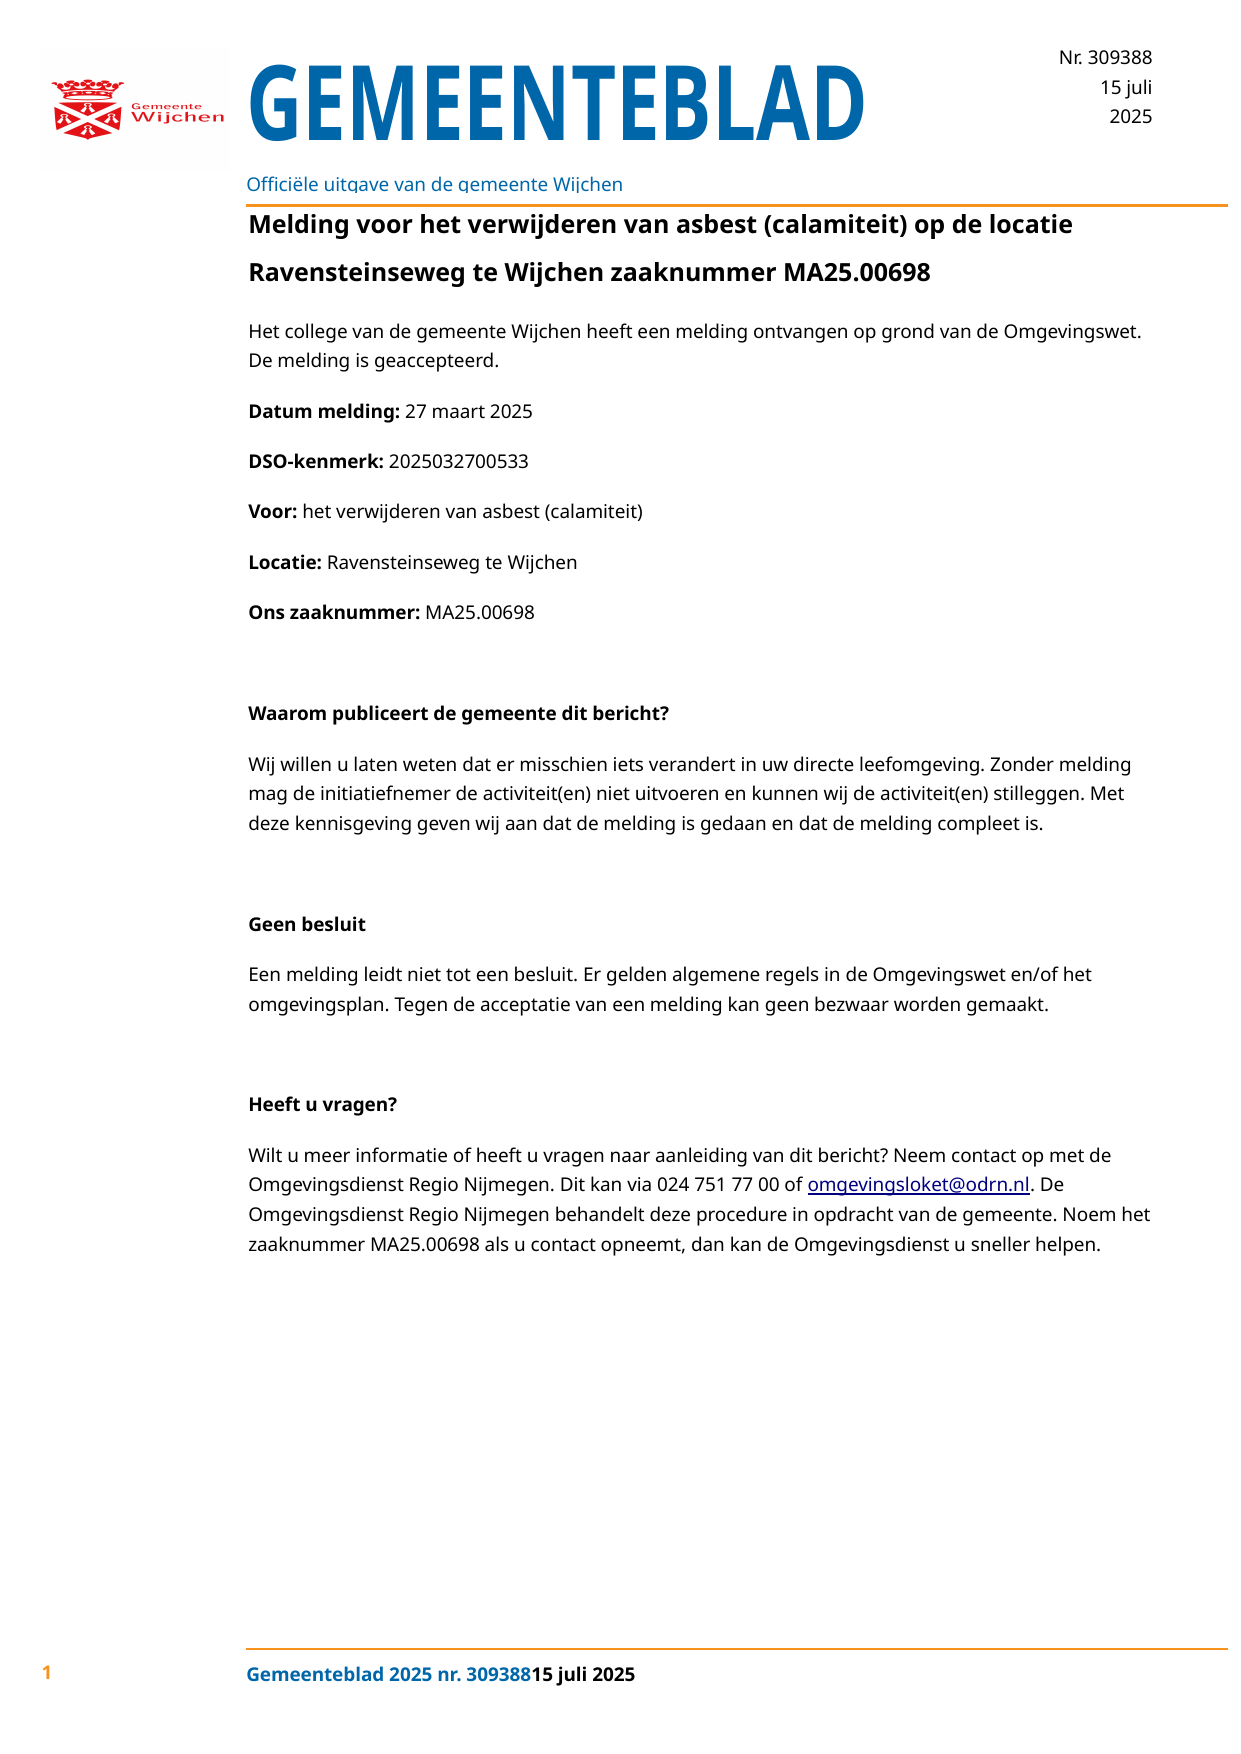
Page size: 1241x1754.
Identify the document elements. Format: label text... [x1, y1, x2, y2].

text Melding voor het verwijderen van asbest (calamiteit) op de locatie Ravensteinseweg te Wijchen zaaknummer MA25.00698 [248, 207, 1152, 288]
picture [41, 47, 231, 172]
text Ons zaaknummer: MA25.00698 [248, 599, 1152, 625]
text Het college van de gemeente Wijchen heeft een melding ontvangen op grond van de Omgevingswet. De melding is geaccepteerd. [248, 318, 1152, 373]
text Locatie: Ravensteinseweg te Wijchen [248, 549, 1152, 575]
text Geen besluit [248, 911, 1152, 937]
text Voor: het verwijderen van asbest (calamiteit) [248, 499, 1152, 524]
text Wilt u meer informatie of heeft u vragen naar aanleiding van dit bericht? Neem contact op met de Omgevingsdienst Regio Nijmegen. Dit kan via 024 751 77 00 of omgevingsloket@odrn.nl. De Omgevingsdienst Regio Nijmegen behandelt deze procedure in opdracht van de gemeente. Noem het zaaknummer MA25.00698 als u contact opneemt, dan kan de Omgevingsdienst u sneller helpen. [248, 1142, 1152, 1257]
text Heeft u vragen? [248, 1092, 1152, 1117]
text Wij willen u laten weten dat er misschien iets verandert in uw directe leefomgeving. Zonder melding mag de initiatiefnemer de activiteit(en) niet uitvoeren en kunnen wij de activiteit(en) stilleggen. Met deze kennisgeving geven wij aan dat de melding is gedaan en dat de melding compleet is. [248, 751, 1152, 836]
text Datum melding: 27 maart 2025 [248, 398, 1152, 424]
text Een melding leidt niet tot een besluit. Er gelden algemene regels in de Omgevingswet en/of het omgevingsplan. Tegen de acceptatie van een melding kan geen bezwaar worden gemaakt. [248, 961, 1152, 1017]
text DSO-kenmerk: 2025032700533 [248, 448, 1152, 474]
text Waarom publiceert de gemeente dit bericht? [248, 700, 1152, 726]
